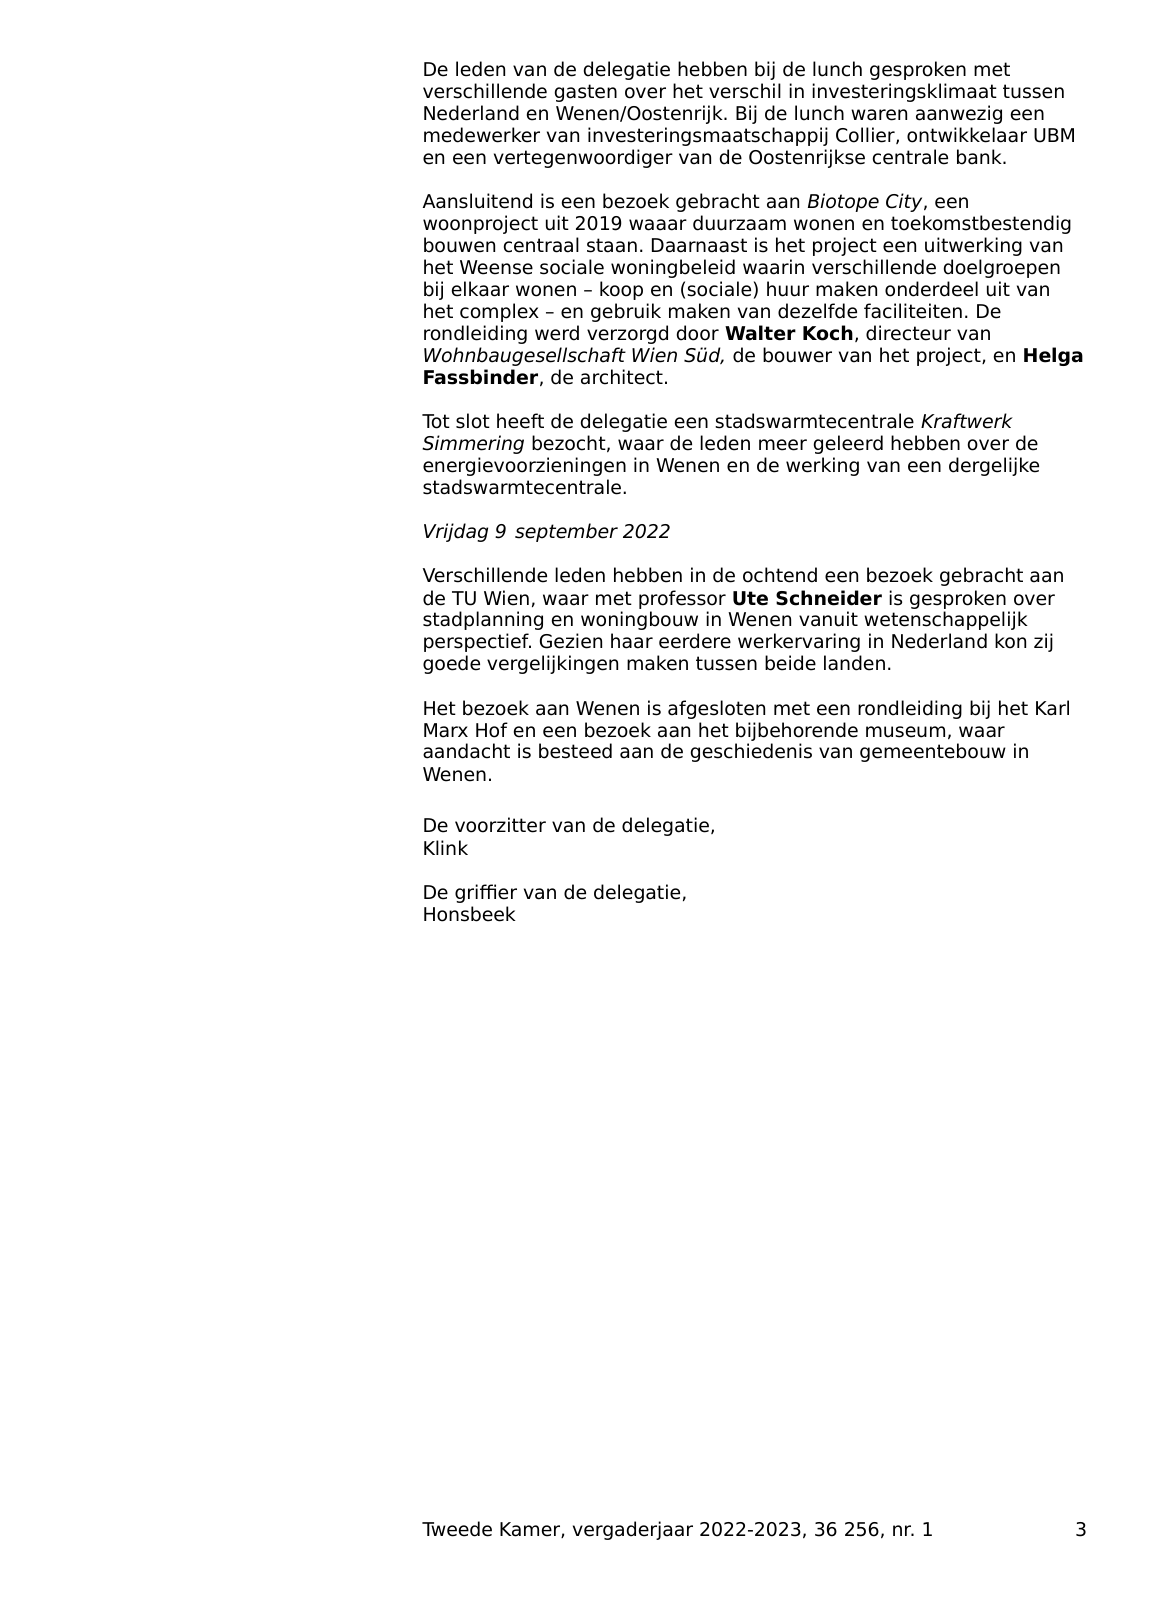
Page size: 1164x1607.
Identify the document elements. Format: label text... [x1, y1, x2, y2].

text De leden van de delegatie hebben bij de lunch gesproken met verschillende gasten over het verschil in investeringsklimaat tussen Nederland en Wenen/Oostenrijk. Bij de lunch waren aanwezig een medewerker van investeringsmaatschappij Collier, ontwikkelaar UBM en een vertegenwoordiger van de Oostenrijkse centrale bank. [422, 59, 1087, 169]
text Tot slot heeft de delegatie een stadswarmtecentrale Kraftwerk Simmering bezocht, waar de leden meer geleerd hebben over de energievoorzieningen in Wenen en de werking van een dergelijke stadswarmtecentrale. [422, 411, 1087, 499]
subtitle Vrijdag 9 september 2022 [422, 521, 1087, 543]
text De griffier van de delegatie, Honsbeek [422, 882, 1087, 926]
text De voorzitter van de delegatie, Klink [422, 815, 1087, 859]
text Het bezoek aan Wenen is afgesloten met een rondleiding bij het Karl Marx Hof en een bezoek aan het bijbehorende museum, waar aandacht is besteed aan de geschiedenis van gemeentebouw in Wenen. [422, 697, 1087, 785]
text Aansluitend is een bezoek gebracht aan Biotope City, een woonproject uit 2019 waaar duurzaam wonen en toekomstbestendig bouwen centraal staan. Daarnaast is het project een uitwerking van het Weense sociale woningbeleid waarin verschillende doelgroepen bij elkaar wonen – koop en (sociale) huur maken onderdeel uit van het complex – en gebruik maken van dezelfde faciliteiten. De rondleiding werd verzorgd door Walter Koch, directeur van Wohnbaugesellschaft Wien Süd, de bouwer van het project, en Helga Fassbinder, de architect. [422, 191, 1087, 389]
text Verschillende leden hebben in de ochtend een bezoek gebracht aan de TU Wien, waar met professor Ute Schneider is gesproken over stadplanning en woningbouw in Wenen vanuit wetenschappelijk perspectief. Gezien haar eerdere werkervaring in Nederland kon zij goede vergelijkingen maken tussen beide landen. [422, 565, 1087, 675]
